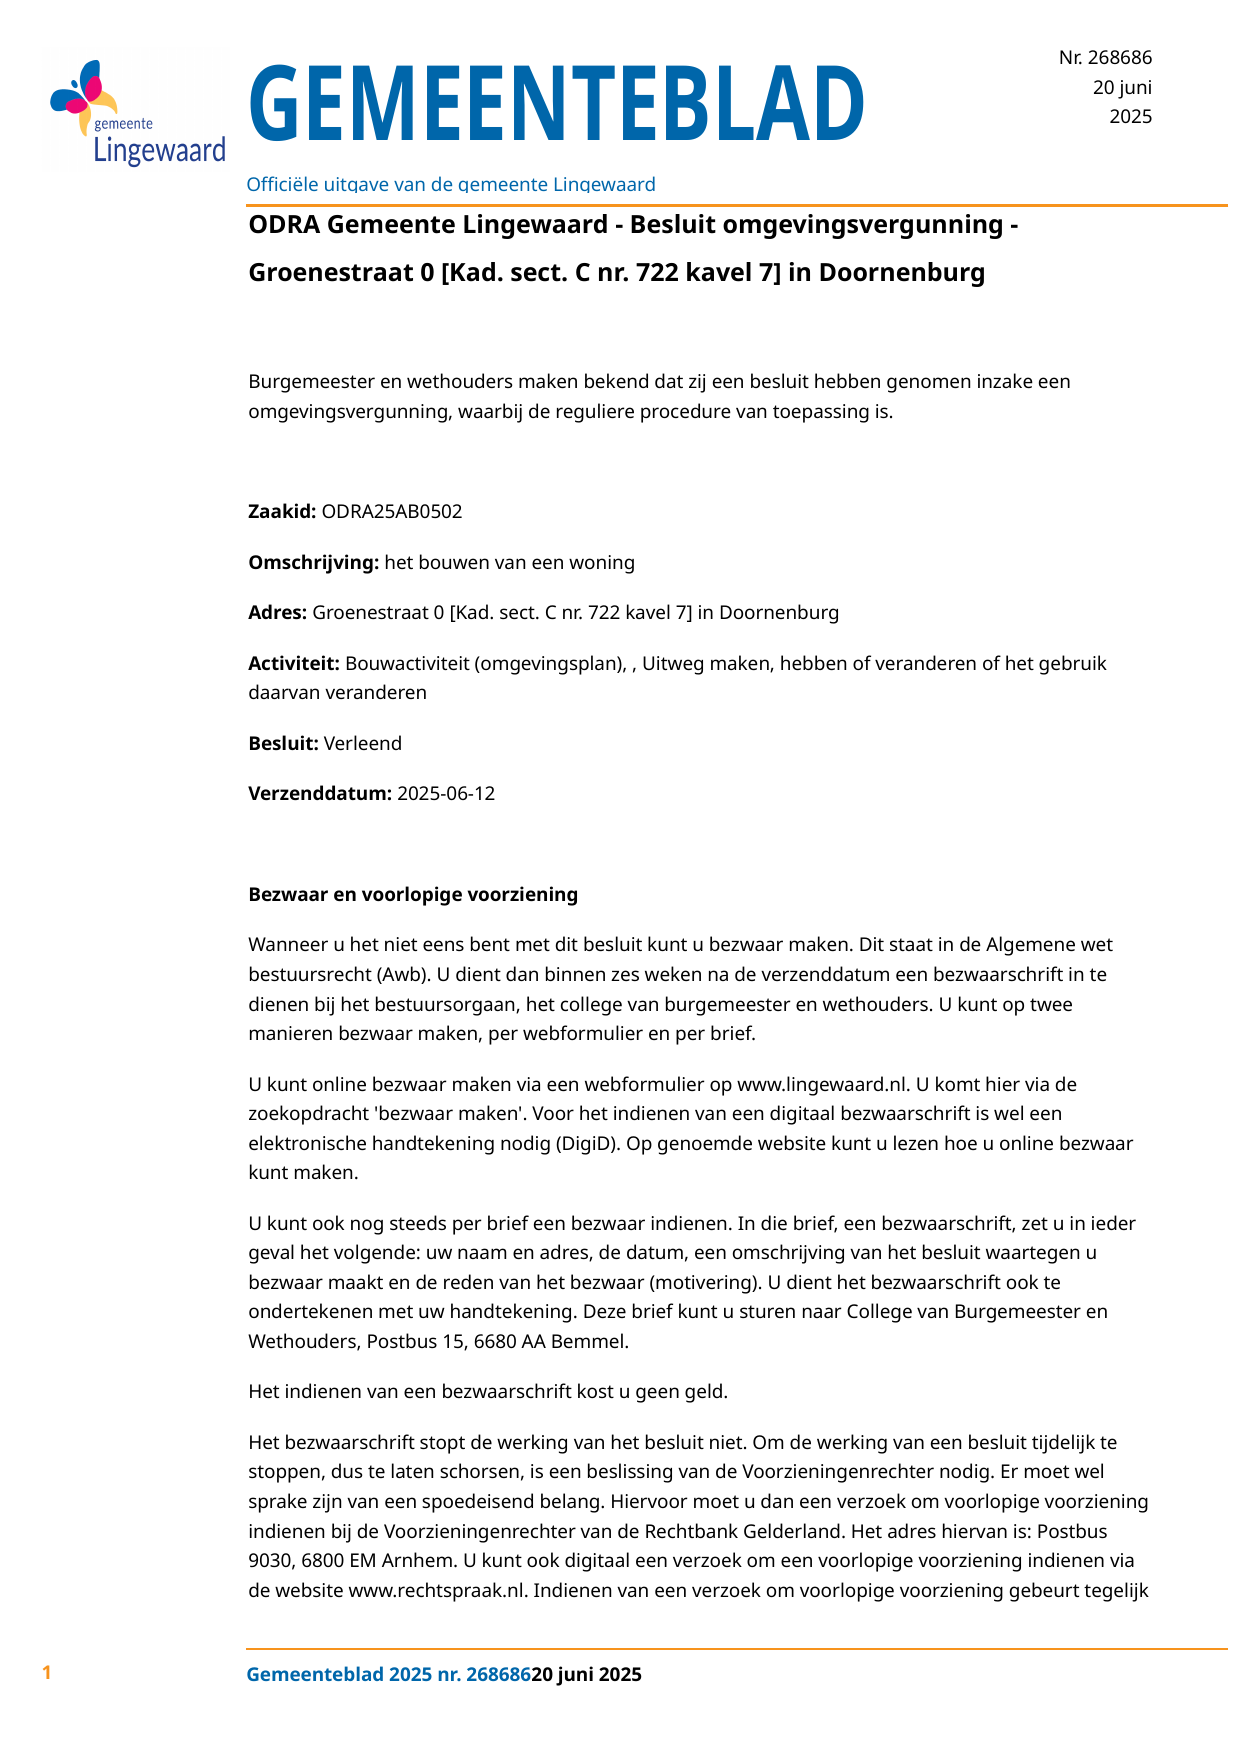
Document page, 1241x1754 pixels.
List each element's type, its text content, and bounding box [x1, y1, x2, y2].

text Verzenddatum: 2025-06-12 [248, 780, 1152, 806]
text Besluit: Verleend [248, 730, 1152, 756]
text Het bezwaarschrift stopt de werking van het besluit niet. Om de werking van een besluit tijdelijk te stoppen, dus te laten schorsen, is een beslissing van de Voorzieningenrechter nodig. Er moet wel sprake zijn van een spoedeisend belang. Hiervoor moet u dan een verzoek om voorlopige voorziening indienen bij de Voorzieningenrechter van de Rechtbank Gelderland. Het adres hiervan is: Postbus 9030, 6800 EM Arnhem. U kunt ook digitaal een verzoek om een voorlopige voorziening indienen via de website www.rechtspraak.nl. Indienen van een verzoek om voorlopige voorziening gebeurt tegelijk [248, 1429, 1152, 1603]
text Burgemeester en wethouders maken bekend dat zij een besluit hebben genomen inzake een omgevingsvergunning, waarbij de reguliere procedure van toepassing is. [248, 368, 1152, 424]
text U kunt ook nog steeds per brief een bezwaar indienen. In die brief, een bezwaarschrift, zet u in ieder geval het volgende: uw naam en adres, de datum, een omschrijving van het besluit waartegen u bezwaar maakt en de reden van het bezwaar (motivering). U dient het bezwaarschrift ook te ondertekenen met uw handtekening. Deze brief kunt u sturen naar College van Burgemeester en Wethouders, Postbus 15, 6680 AA Bemmel. [248, 1210, 1152, 1354]
text Zaakid: ODRA25AB0502 [248, 499, 1152, 524]
text Wanneer u het niet eens bent met dit besluit kunt u bezwaar maken. Dit staat in de Algemene wet bestuursrecht (Awb). U dient dan binnen zes weken na de verzenddatum een bezwaarschrift in te dienen bij het bestuursorgaan, het college van burgemeester en wethouders. U kunt op twee manieren bezwaar maken, per webformulier en per brief. [248, 932, 1152, 1046]
text Omschrijving: het bouwen van een woning [248, 549, 1152, 575]
picture [41, 47, 231, 172]
text Bezwaar en voorlopige voorziening [248, 881, 1152, 907]
text Adres: Groenestraat 0 [Kad. sect. C nr. 722 kavel 7] in Doornenburg [248, 599, 1152, 625]
text ODRA Gemeente Lingewaard - Besluit omgevingsvergunning - Groenestraat 0 [Kad. sect. C nr. 722 kavel 7] in Doornenburg [248, 207, 1152, 288]
text Het indienen van een bezwaarschrift kost u geen geld. [248, 1379, 1152, 1404]
text U kunt online bezwaar maken via een webformulier op www.lingewaard.nl. U komt hier via de zoekopdracht 'bezwaar maken'. Voor het indienen van een digitaal bezwaarschrift is wel een elektronische handtekening nodig (DigiD). Op genoemde website kunt u lezen hoe u online bezwaar kunt maken. [248, 1071, 1152, 1185]
text Activiteit: Bouwactiviteit (omgevingsplan), , Uitweg maken, hebben of veranderen of het gebruik daarvan veranderen [248, 650, 1152, 705]
